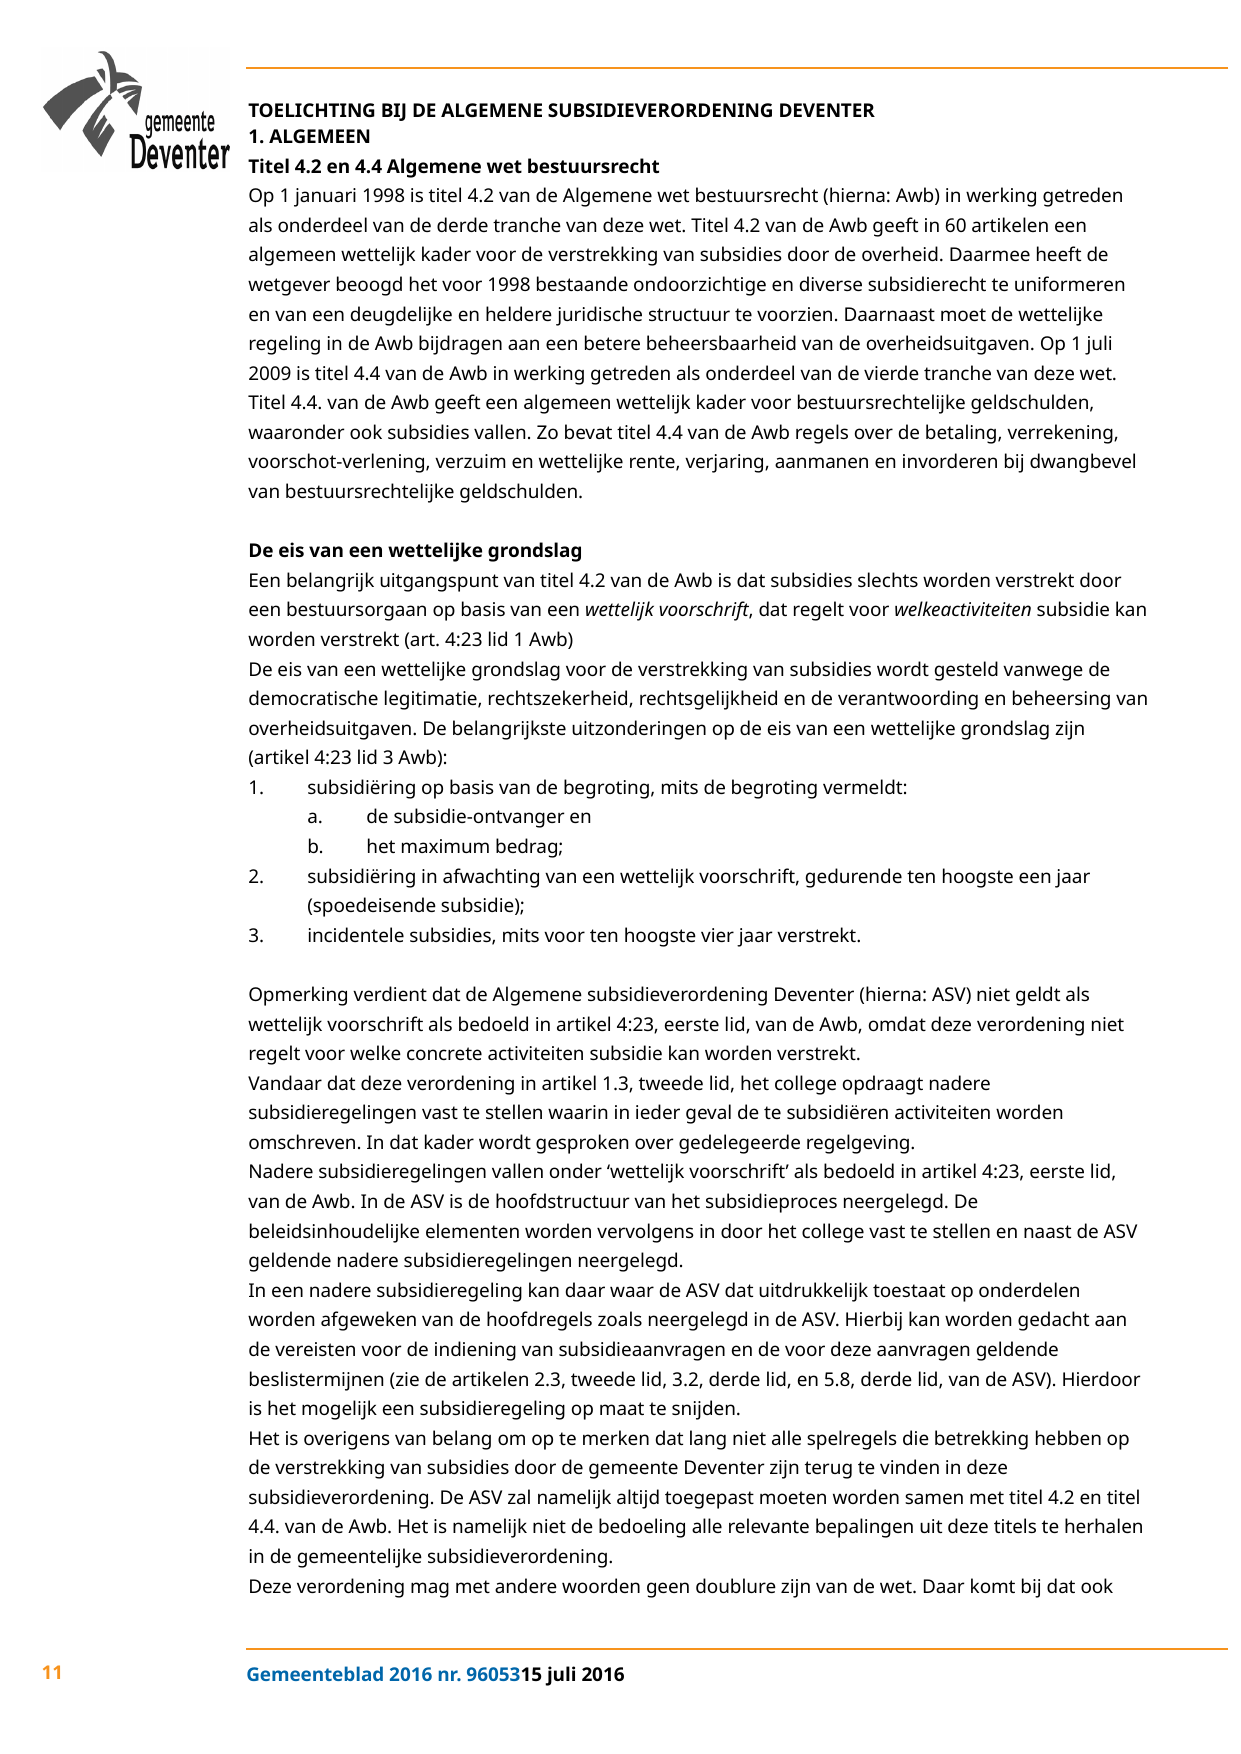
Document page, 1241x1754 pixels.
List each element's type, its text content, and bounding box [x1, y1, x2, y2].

text Titel 4.2 en 4.4 Algemene wet bestuursrecht [248, 153, 1152, 179]
text Deze verordening mag met andere woorden geen doublure zijn van de wet. Daar komt bij dat ook [248, 1573, 1152, 1599]
list het maximum bedrag; [307, 833, 1152, 859]
text Opmerking verdient dat de Algemene subsidieverordening Deventer (hierna: ASV) niet geldt als wettelijk voorschrift als bedoeld in artikel 4:23, eerste lid, van de Awb, omdat deze verordening niet regelt voor welke concrete activiteiten subsidie kan worden verstrekt. [248, 981, 1152, 1066]
text De eis van een wettelijke grondslag voor de verstrekking van subsidies wordt gesteld vanwege de democratische legitimatie, rechtszekerheid, rechtsgelijkheid en de verantwoording en beheersing van overheidsuitgaven. De belangrijkste uitzonderingen op de eis van een wettelijke grondslag zijn (artikel 4:23 lid 3 Awb): [248, 656, 1152, 770]
text TOELICHTING BIJ DE ALGEMENE SUBSIDIEVERORDENING DEVENTER [248, 95, 1152, 123]
text 1. ALGEMEEN [248, 123, 1152, 149]
text In een nadere subsidieregeling kan daar waar de ASV dat uitdrukkelijk toestaat op onderdelen worden afgeweken van de hoofdregels zoals neergelegd in de ASV. Hierbij kan worden gedacht aan de vereisten voor de indiening van subsidieaanvragen en de voor deze aanvragen geldende beslistermijnen (zie de artikelen 2.3, tweede lid, 3.2, derde lid, en 5.8, derde lid, van de ASV). Hierdoor is het mogelijk een subsidieregeling op maat te snijden. [248, 1277, 1152, 1421]
text Nadere subsidieregelingen vallen onder ‘wettelijk voorschrift’ als bedoeld in artikel 4:23, eerste lid, van de Awb. In de ASV is de hoofdstructuur van het subsidieproces neergelegd. De beleidsinhoudelijke elementen worden vervolgens in door het college vast te stellen en naast de ASV geldende nadere subsidieregelingen neergelegd. [248, 1159, 1152, 1273]
text De eis van een wettelijke grondslag [248, 537, 1152, 563]
list incidentele subsidies, mits voor ten hoogste vier jaar verstrekt. [248, 922, 1152, 948]
text Vandaar dat deze verordening in artikel 1.3, tweede lid, het college opdraagt nadere subsidieregelingen vast te stellen waarin in ieder geval de te subsidiëren activiteiten worden omschreven. In dat kader wordt gesproken over gedelegeerde regelgeving. [248, 1070, 1152, 1155]
picture [41, 47, 231, 172]
text Het is overigens van belang om op te merken dat lang niet alle spelregels die betrekking hebben op de verstrekking van subsidies door de gemeente Deventer zijn terug te vinden in deze subsidieverordening. De ASV zal namelijk altijd toegepast moeten worden samen met titel 4.2 en titel 4.4. van de Awb. Het is namelijk niet de bedoeling alle relevante bepalingen uit deze titels te herhalen in de gemeentelijke subsidieverordening. [248, 1425, 1152, 1569]
list subsidiëring in afwachting van een wettelijk voorschrift, gedurende ten hoogste een jaar (spoedeisende subsidie); [248, 863, 1152, 918]
text Een belangrijk uitgangspunt van titel 4.2 van de Awb is dat subsidies slechts worden verstrekt door een bestuursorgaan op basis van een wettelijk voorschrift, dat regelt voor welkeactiviteiten subsidie kan worden verstrekt (art. 4:23 lid 1 Awb) [248, 567, 1152, 652]
list de subsidie-ontvanger en [307, 804, 1152, 829]
list subsidiëring op basis van de begroting, mits de begroting vermeldt: [248, 774, 1152, 800]
text Op 1 januari 1998 is titel 4.2 van de Algemene wet bestuursrecht (hierna: Awb) in werking getreden als onderdeel van de derde tranche van deze wet. Titel 4.2 van de Awb geeft in 60 artikelen een algemeen wettelijk kader voor de verstrekking van subsidies door de overheid. Daarmee heeft de wetgever beoogd het voor 1998 bestaande ondoorzichtige en diverse subsidierecht te uniformeren en van een deugdelijke en heldere juridische structuur te voorzien. Daarnaast moet de wettelijke regeling in de Awb bijdragen aan een betere beheersbaarheid van de overheidsuitgaven. Op 1 juli 2009 is titel 4.4 van de Awb in werking getreden als onderdeel van de vierde tranche van deze wet. Titel 4.4. van de Awb geeft een algemeen wettelijk kader voor bestuursrechtelijke geldschulden, waaronder ook subsidies vallen. Zo bevat titel 4.4 van de Awb regels over de betaling, verrekening, voorschot-verlening, verzuim en wettelijke rente, verjaring, aanmanen en invorderen bij dwangbevel van bestuursrechtelijke geldschulden. [248, 182, 1152, 504]
